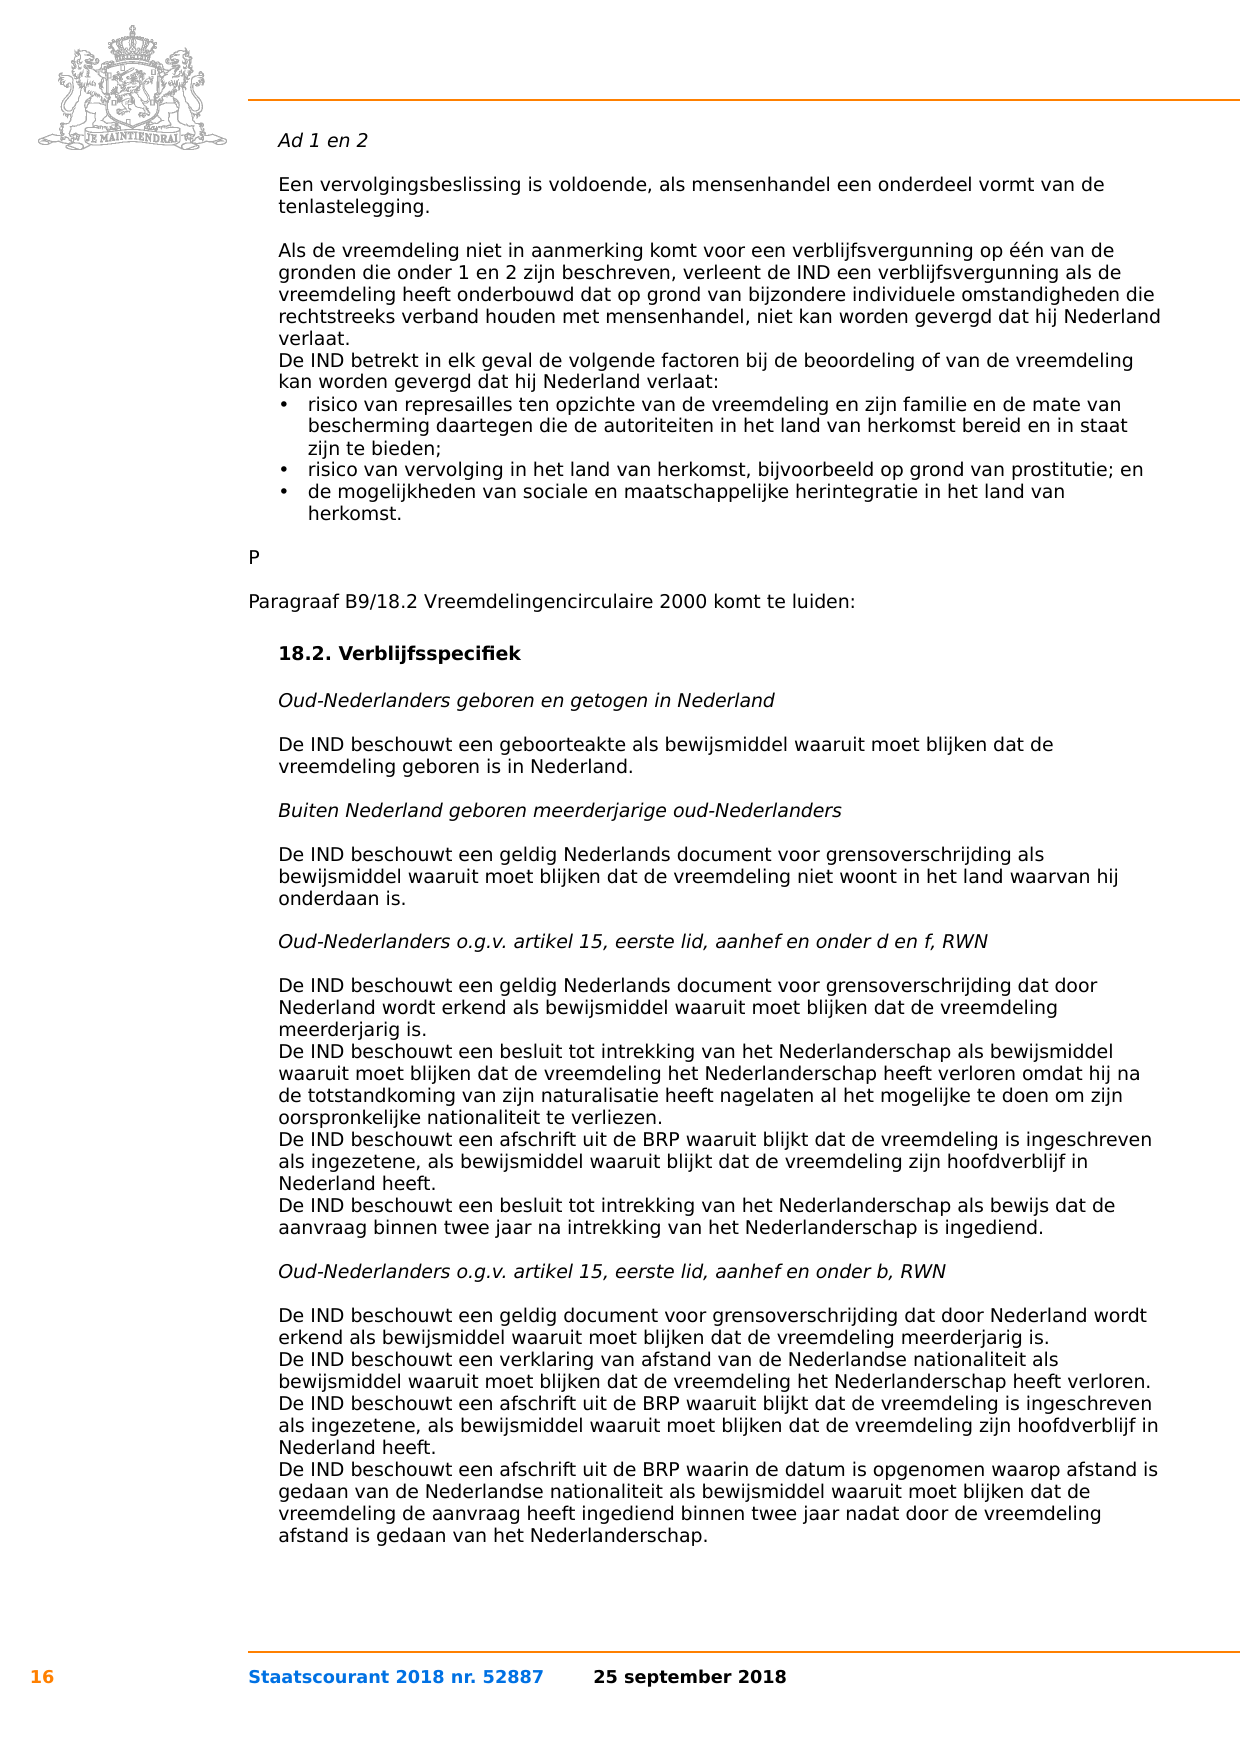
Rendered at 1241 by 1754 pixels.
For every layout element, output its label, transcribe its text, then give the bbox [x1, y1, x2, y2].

subtitle 18.2. Verblijfsspecifiek [278, 643, 1163, 665]
text De IND beschouwt een besluit tot intrekking van het Nederlanderschap als bewijs dat de aanvraag binnen twee jaar na intrekking van het Nederlanderschap is ingediend. [278, 1195, 1163, 1239]
text De IND beschouwt een afschrift uit de BRP waaruit blijkt dat de vreemdeling is ingeschreven als ingezetene, als bewijsmiddel waaruit blijkt dat de vreemdeling zijn hoofdverblijf in Nederland heeft. [278, 1129, 1163, 1195]
text • de mogelijkheden van sociale en maatschappelijke herintegratie in het land van herkomst. [278, 481, 1163, 525]
text De IND beschouwt een afschrift uit de BRP waarin de datum is opgenomen waarop afstand is gedaan van de Nederlandse nationaliteit als bewijsmiddel waaruit moet blijken dat de vreemdeling de aanvraag heeft ingediend binnen twee jaar nadat door de vreemdeling afstand is gedaan van het Nederlanderschap. [278, 1458, 1163, 1546]
text • risico van vervolging in het land van herkomst, bijvoorbeeld op grond van prostitutie; en [278, 459, 1163, 481]
text De IND beschouwt een geldig document voor grensoverschrijding dat door Nederland wordt erkend als bewijsmiddel waaruit moet blijken dat de vreemdeling meerderjarig is. [278, 1305, 1163, 1349]
subtitle Oud-Nederlanders o.g.v. artikel 15, eerste lid, aanhef en onder d en f, RWN [278, 931, 1163, 953]
subtitle Oud-Nederlanders geboren en getogen in Nederland [278, 690, 1163, 712]
text De IND beschouwt een geboorteakte als bewijsmiddel waaruit moet blijken dat de vreemdeling geboren is in Nederland. [278, 734, 1163, 778]
text Paragraaf B9/18.2 Vreemdelingencirculaire 2000 komt te luiden: [248, 591, 1163, 613]
text De IND betrekt in elk geval de volgende factoren bij de beoordeling of van de vreemdeling kan worden gevergd dat hij Nederland verlaat: [278, 349, 1163, 393]
text De IND beschouwt een geldig Nederlands document voor grensoverschrijding als bewijsmiddel waaruit moet blijken dat de vreemdeling niet woont in het land waarvan hij onderdaan is. [278, 843, 1163, 909]
text De IND beschouwt een afschrift uit de BRP waaruit blijkt dat de vreemdeling is ingeschreven als ingezetene, als bewijsmiddel waaruit moet blijken dat de vreemdeling zijn hoofdverblijf in Nederland heeft. [278, 1393, 1163, 1458]
text P [248, 547, 1163, 569]
subtitle Oud-Nederlanders o.g.v. artikel 15, eerste lid, aanhef en onder b, RWN [278, 1261, 1163, 1283]
text De IND beschouwt een geldig Nederlands document voor grensoverschrijding dat door Nederland wordt erkend als bewijsmiddel waaruit moet blijken dat de vreemdeling meerderjarig is. [278, 975, 1163, 1041]
text Een vervolgingsbeslissing is voldoende, als mensenhandel een onderdeel vormt van de tenlastelegging. [278, 174, 1163, 218]
subtitle Ad 1 en 2 [278, 130, 1163, 152]
subtitle Buiten Nederland geboren meerderjarige oud-Nederlanders [278, 800, 1163, 822]
text De IND beschouwt een verklaring van afstand van de Nederlandse nationaliteit als bewijsmiddel waaruit moet blijken dat de vreemdeling het Nederlanderschap heeft verloren. [278, 1349, 1163, 1393]
text De IND beschouwt een besluit tot intrekking van het Nederlanderschap als bewijsmiddel waaruit moet blijken dat de vreemdeling het Nederlanderschap heeft verloren omdat hij na de totstandkoming van zijn naturalisatie heeft nagelaten al het mogelijke te doen om zijn oorspronkelijke nationaliteit te verliezen. [278, 1041, 1163, 1129]
picture [38, 25, 227, 150]
text • risico van represailles ten opzichte van de vreemdeling en zijn familie en de mate van bescherming daartegen die de autoriteiten in het land van herkomst bereid en in staat zijn te bieden; [278, 393, 1163, 459]
text Als de vreemdeling niet in aanmerking komt voor een verblijfsvergunning op één van de gronden die onder 1 en 2 zijn beschreven, verleent de IND een verblijfsvergunning als de vreemdeling heeft onderbouwd dat op grond van bijzondere individuele omstandigheden die rechtstreeks verband houden met mensenhandel, niet kan worden gevergd dat hij Nederland verlaat. [278, 239, 1163, 349]
